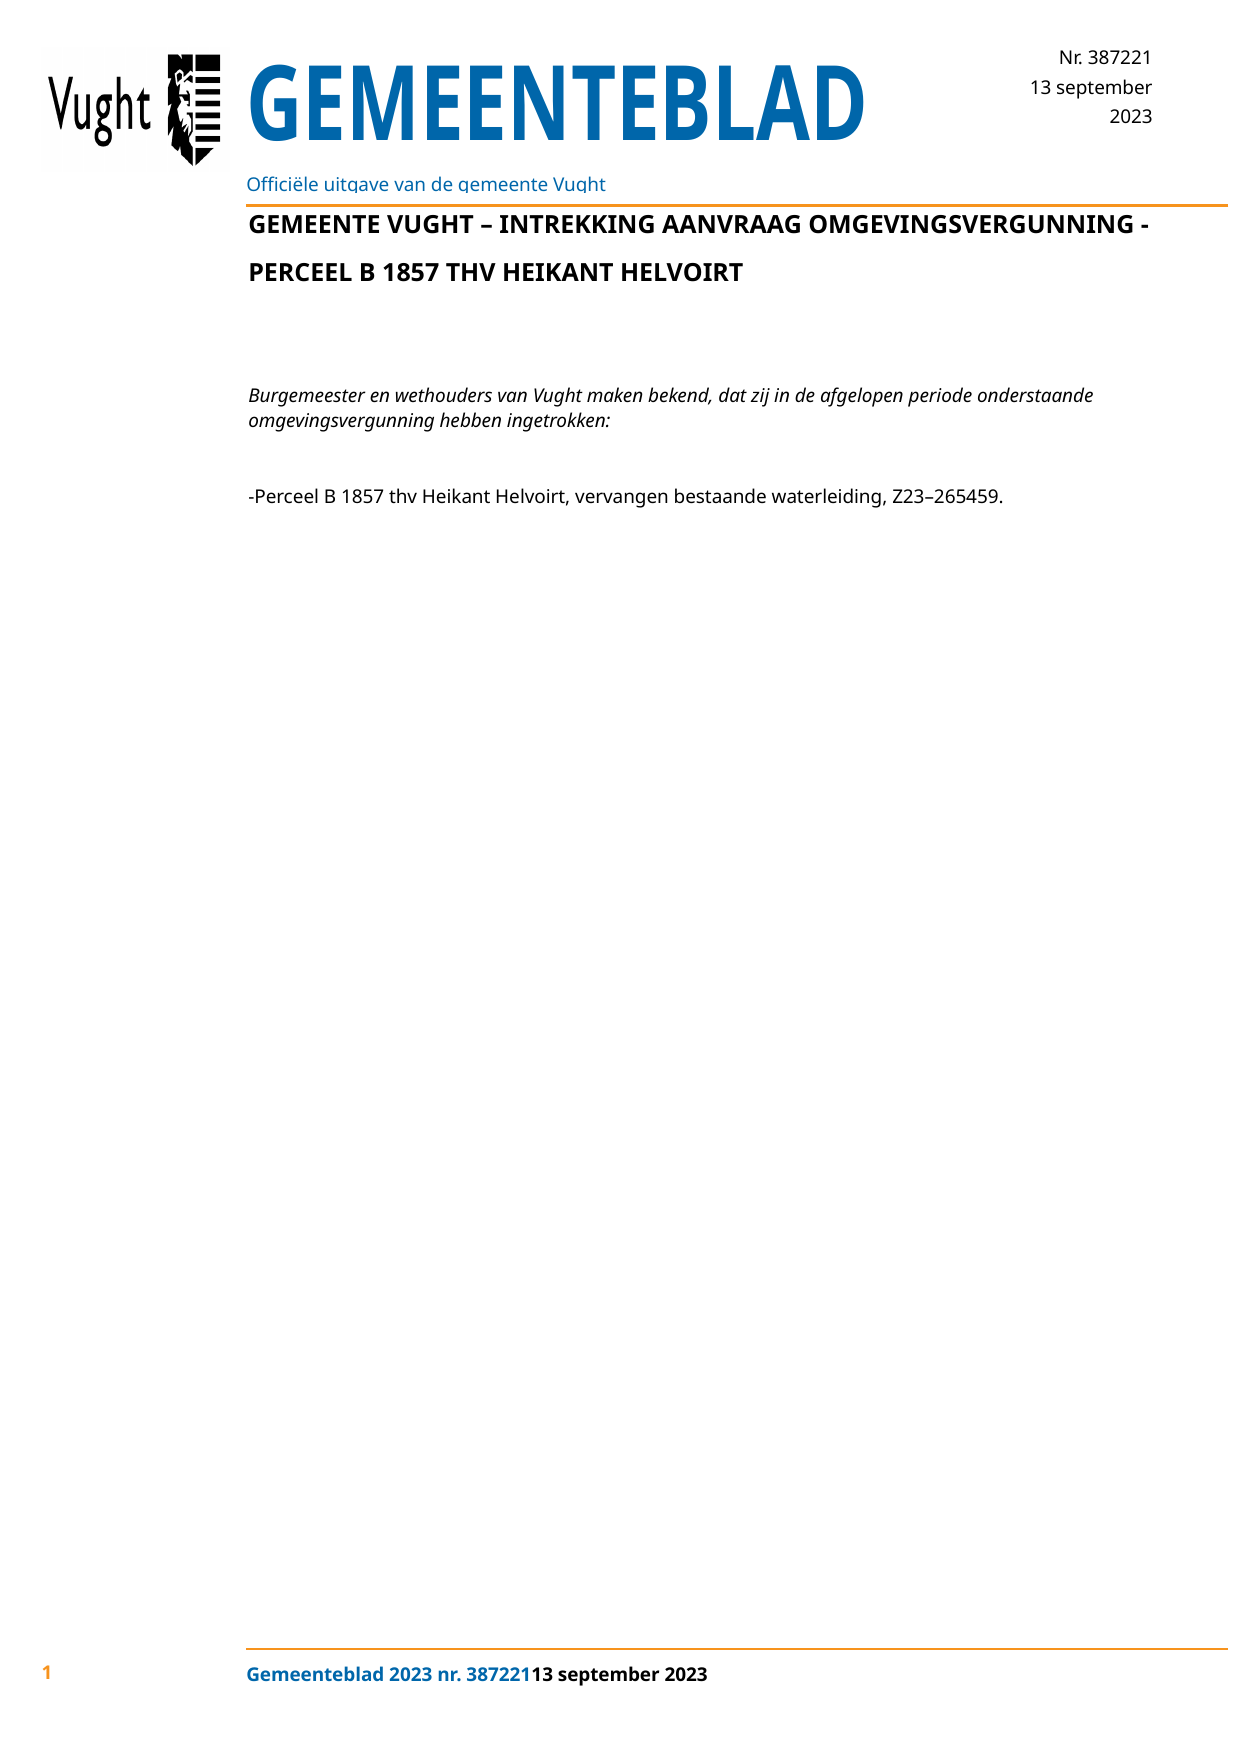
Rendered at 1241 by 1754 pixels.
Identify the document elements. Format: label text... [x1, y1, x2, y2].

picture [41, 47, 231, 172]
text -Perceel B 1857 thv Heikant Helvoirt, vervangen bestaande waterleiding, Z23–265459. [248, 484, 1152, 509]
text Burgemeester en wethouders van Vught maken bekend, dat zij in de afgelopen periode onderstaande omgevingsvergunning hebben ingetrokken: [248, 382, 1152, 433]
text GEMEENTE VUGHT – INTREKKING AANVRAAG OMGEVINGSVERGUNNING - PERCEEL B 1857 THV HEIKANT HELVOIRT [248, 207, 1152, 288]
